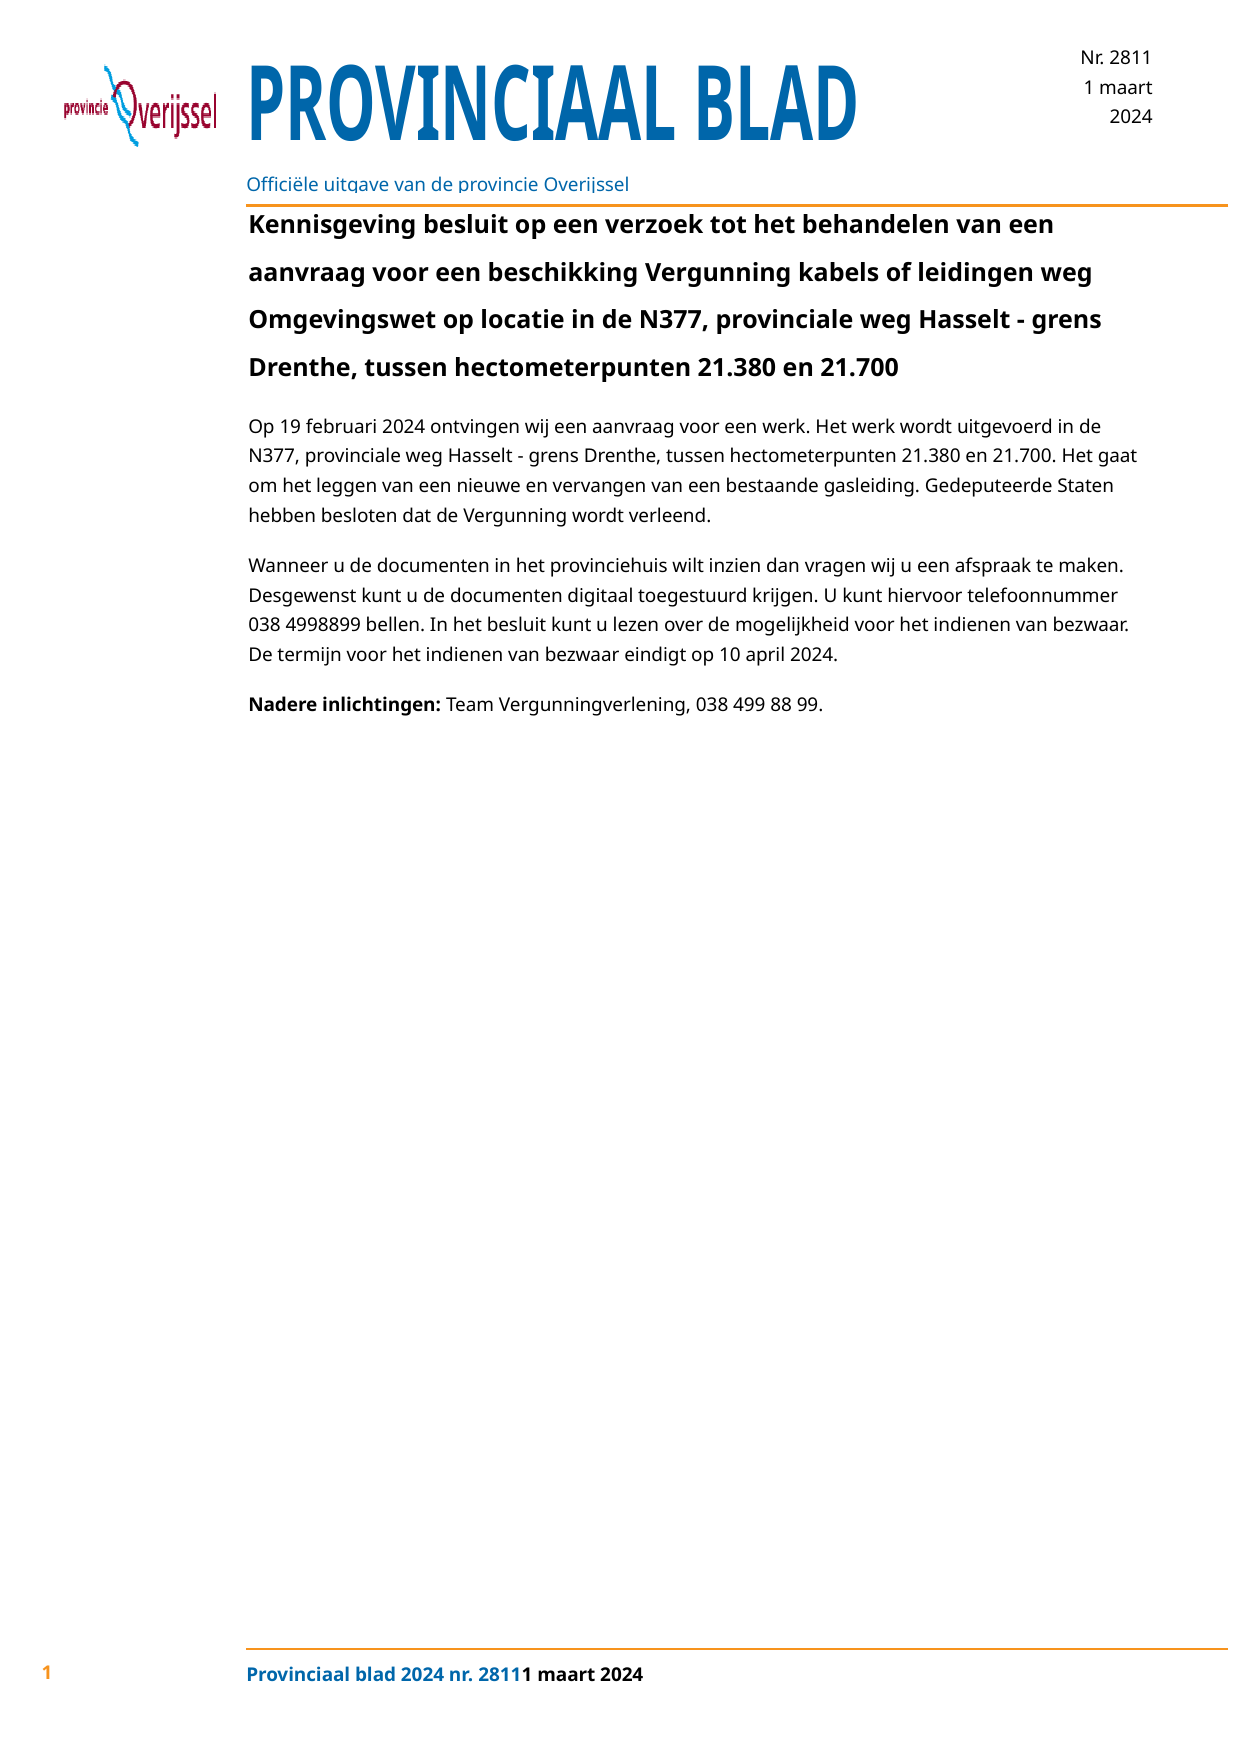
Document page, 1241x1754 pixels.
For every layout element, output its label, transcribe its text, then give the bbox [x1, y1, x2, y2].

text Wanneer u de documenten in het provinciehuis wilt inzien dan vragen wij u een afspraak te maken. Desgewenst kunt u de documenten digitaal toegestuurd krijgen. U kunt hiervoor telefoonnummer 038 4998899 bellen. In het besluit kunt u lezen over de mogelijkheid voor het indienen van bezwaar. De termijn voor het indienen van bezwaar eindigt op 10 april 2024. [248, 552, 1152, 667]
picture [41, 47, 231, 172]
text Nadere inlichtingen: Team Vergunningverlening, 038 499 88 99. [248, 691, 1152, 717]
text Kennisgeving besluit op een verzoek tot het behandelen van een aanvraag voor een beschikking Vergunning kabels of leidingen weg Omgevingswet op locatie in de N377, provinciale weg Hasselt - grens Drenthe, tussen hectometerpunten 21.380 en 21.700 [248, 207, 1152, 384]
text Op 19 februari 2024 ontvingen wij een aanvraag voor een werk. Het werk wordt uitgevoerd in de N377, provinciale weg Hasselt - grens Drenthe, tussen hectometerpunten 21.380 en 21.700. Het gaat om het leggen van een nieuwe en vervangen van een bestaande gasleiding. Gedeputeerde Staten hebben besloten dat de Vergunning wordt verleend. [248, 413, 1152, 528]
